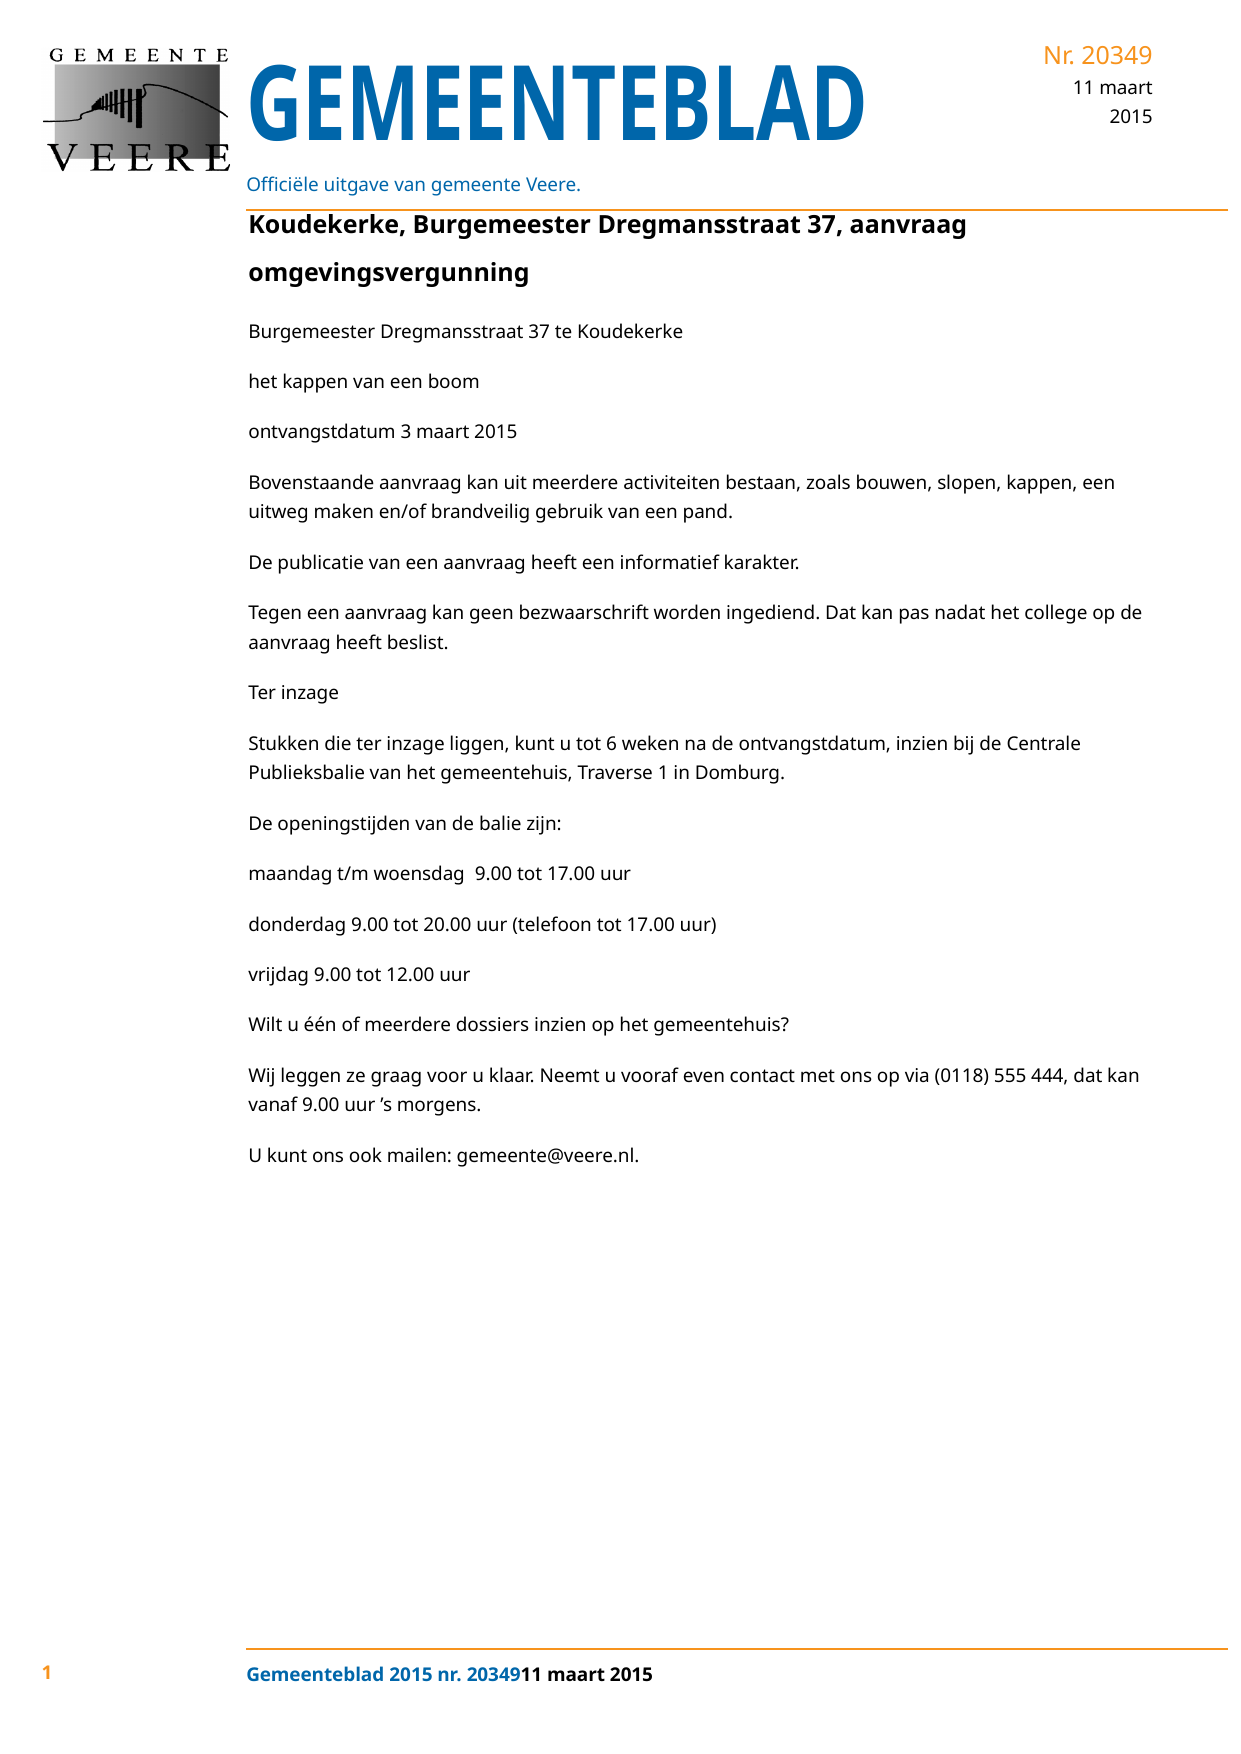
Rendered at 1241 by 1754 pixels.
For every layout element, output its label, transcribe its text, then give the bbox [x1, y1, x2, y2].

text De publicatie van een aanvraag heeft een informatief karakter. [248, 549, 1152, 575]
text Wij leggen ze graag voor u klaar. Neemt u vooraf even contact met ons op via (0118) 555 444, dat kan vanaf 9.00 uur ’s morgens. [248, 1062, 1152, 1117]
text Koudekerke, Burgemeester Dregmansstraat 37, aanvraag omgevingsvergunning [248, 211, 1152, 288]
text Bovenstaande aanvraag kan uit meerdere activiteiten bestaan, zoals bouwen, slopen, kappen, een uitweg maken en/of brandveilig gebruik van een pand. [248, 469, 1152, 524]
text Tegen een aanvraag kan geen bezwaarschrift worden ingediend. Dat kan pas nadat het college op de aanvraag heeft beslist. [248, 599, 1152, 655]
text vrijdag 9.00 tot 12.00 uur [248, 961, 1152, 987]
text maandag t/m woensdag 9.00 tot 17.00 uur [248, 860, 1152, 886]
text donderdag 9.00 tot 20.00 uur (telefoon tot 17.00 uur) [248, 911, 1152, 937]
text De openingstijden van de balie zijn: [248, 810, 1152, 836]
text ontvangstdatum 3 maart 2015 [248, 419, 1152, 444]
text Burgemeester Dregmansstraat 37 te Koudekerke [248, 318, 1152, 344]
text Ter inzage [248, 679, 1152, 705]
text Wilt u één of meerdere dossiers inzien op het gemeentehuis? [248, 1012, 1152, 1037]
text Stukken die ter inzage liggen, kunt u tot 6 weken na de ontvangstdatum, inzien bij de Centrale Publieksbalie van het gemeentehuis, Traverse 1 in Domburg. [248, 730, 1152, 785]
text U kunt ons ook mailen: gemeente@veere.nl. [248, 1142, 1152, 1168]
text het kappen van een boom [248, 368, 1152, 394]
picture [41, 47, 231, 172]
